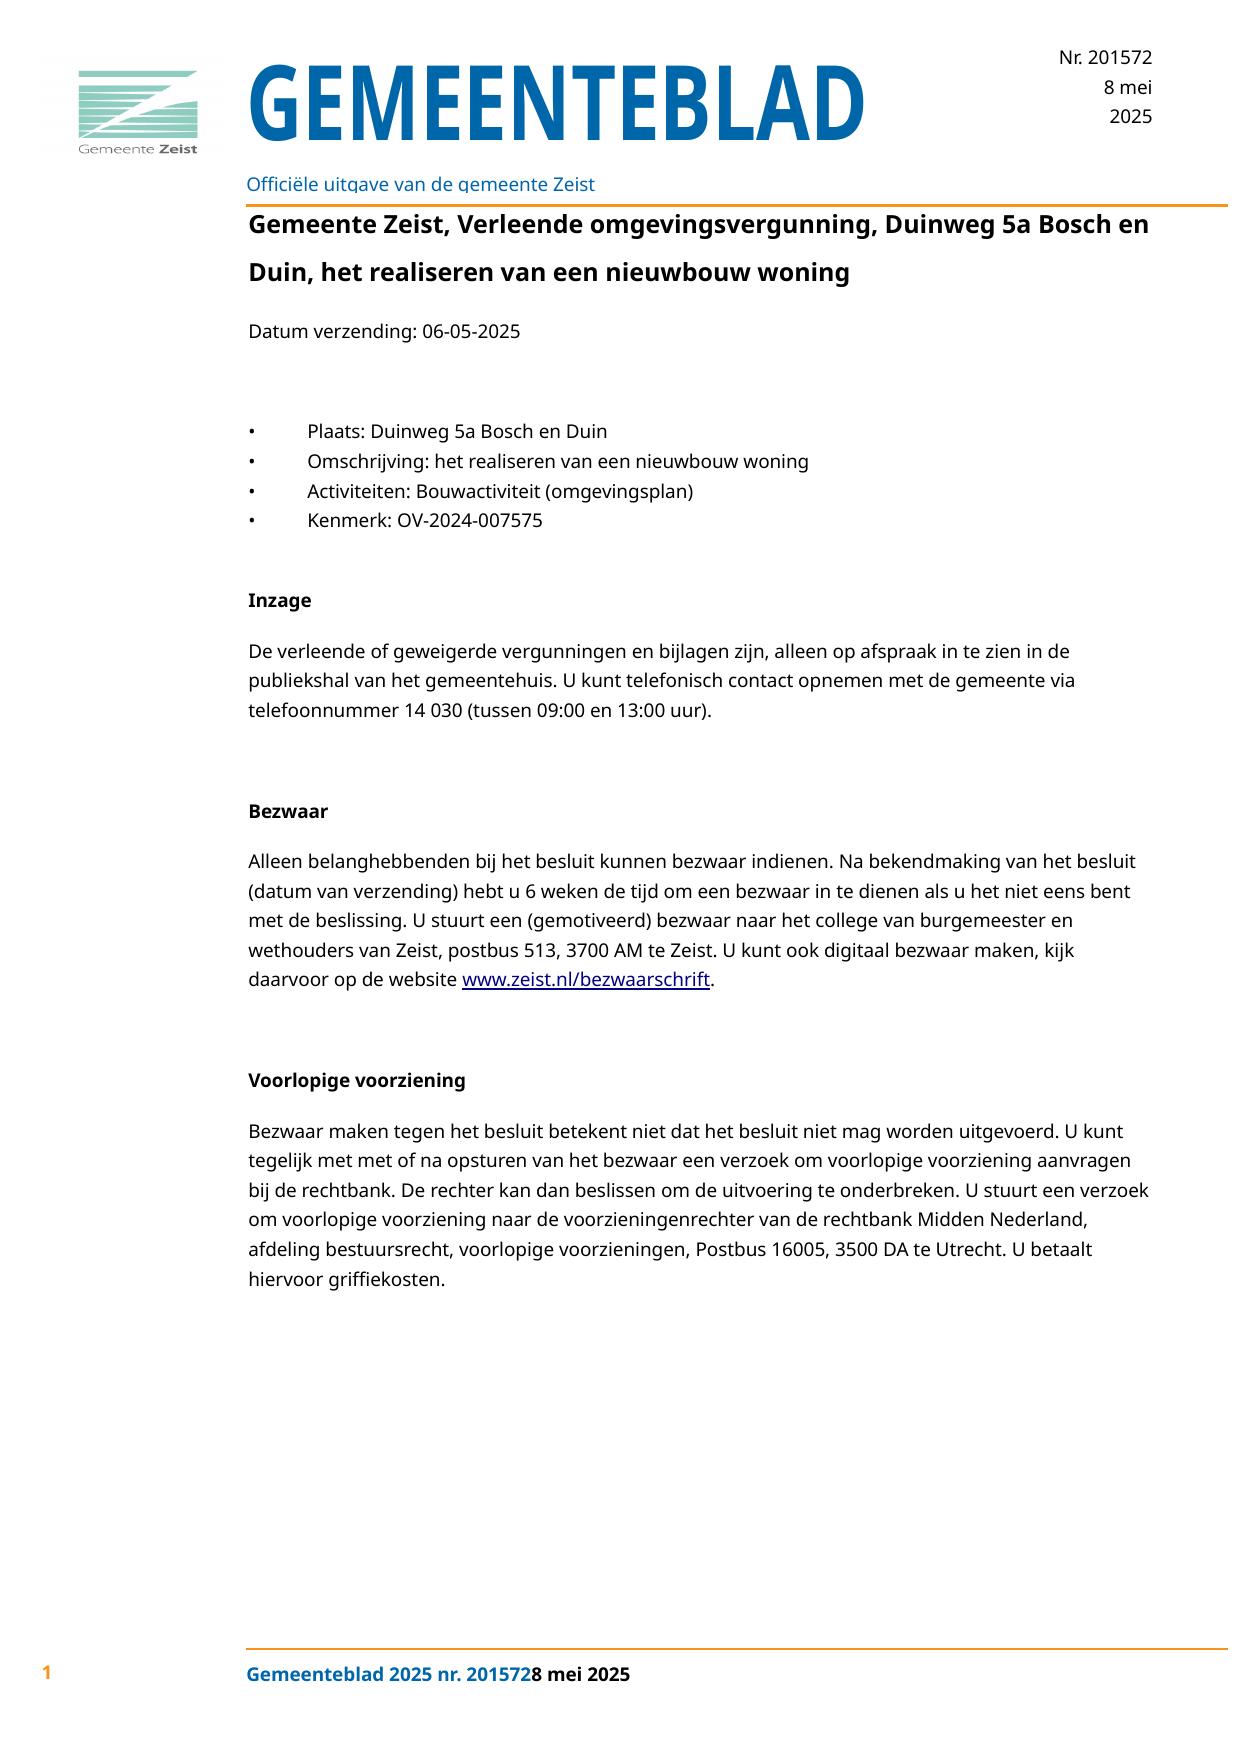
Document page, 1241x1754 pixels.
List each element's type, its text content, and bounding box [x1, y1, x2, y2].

text Inzage [248, 587, 1152, 613]
text Datum verzending: 06-05-2025 [248, 318, 1152, 344]
text Bezwaar [248, 798, 1152, 824]
list Kenmerk: OV-2024-007575 [248, 507, 1152, 533]
text Gemeente Zeist, Verleende omgevingsvergunning, Duinweg 5a Bosch en Duin, het realiseren van een nieuwbouw woning [248, 207, 1152, 288]
text De verleende of geweigerde vergunningen en bijlagen zijn, alleen op afspraak in te zien in de publiekshal van het gemeentehuis. U kunt telefonisch contact opnemen met de gemeente via telefoonnummer 14 030 (tussen 09:00 en 13:00 uur). [248, 638, 1152, 723]
text Alleen belanghebbenden bij het besluit kunnen bezwaar indienen. Na bekendmaking van het besluit (datum van verzending) hebt u 6 weken de tijd om een bezwaar in te dienen als u het niet eens bent met de beslissing. U stuurt een (gemotiveerd) bezwaar naar het college van burgemeester en wethouders van Zeist, postbus 513, 3700 AM te Zeist. U kunt ook digitaal bezwaar maken, kijk daarvoor op de website www.zeist.nl/bezwaarschrift. [248, 848, 1152, 992]
list Plaats: Duinweg 5a Bosch en Duin [248, 419, 1152, 444]
text Voorlopige voorziening [248, 1067, 1152, 1093]
picture [41, 47, 231, 172]
list Activiteiten: Bouwactiviteit (omgevingsplan) [248, 478, 1152, 504]
text Bezwaar maken tegen het besluit betekent niet dat het besluit niet mag worden uitgevoerd. U kunt tegelijk met met of na opsturen van het bezwaar een verzoek om voorlopige voorziening aanvragen bij de rechtbank. De rechter kan dan beslissen om de uitvoering te onderbreken. U stuurt een verzoek om voorlopige voorziening naar de voorzieningenrechter van de rechtbank Midden Nederland, afdeling bestuursrecht, voorlopige voorzieningen, Postbus 16005, 3500 DA te Utrecht. U betaalt hiervoor griffiekosten. [248, 1118, 1152, 1292]
list Omschrijving: het realiseren van een nieuwbouw woning [248, 448, 1152, 474]
